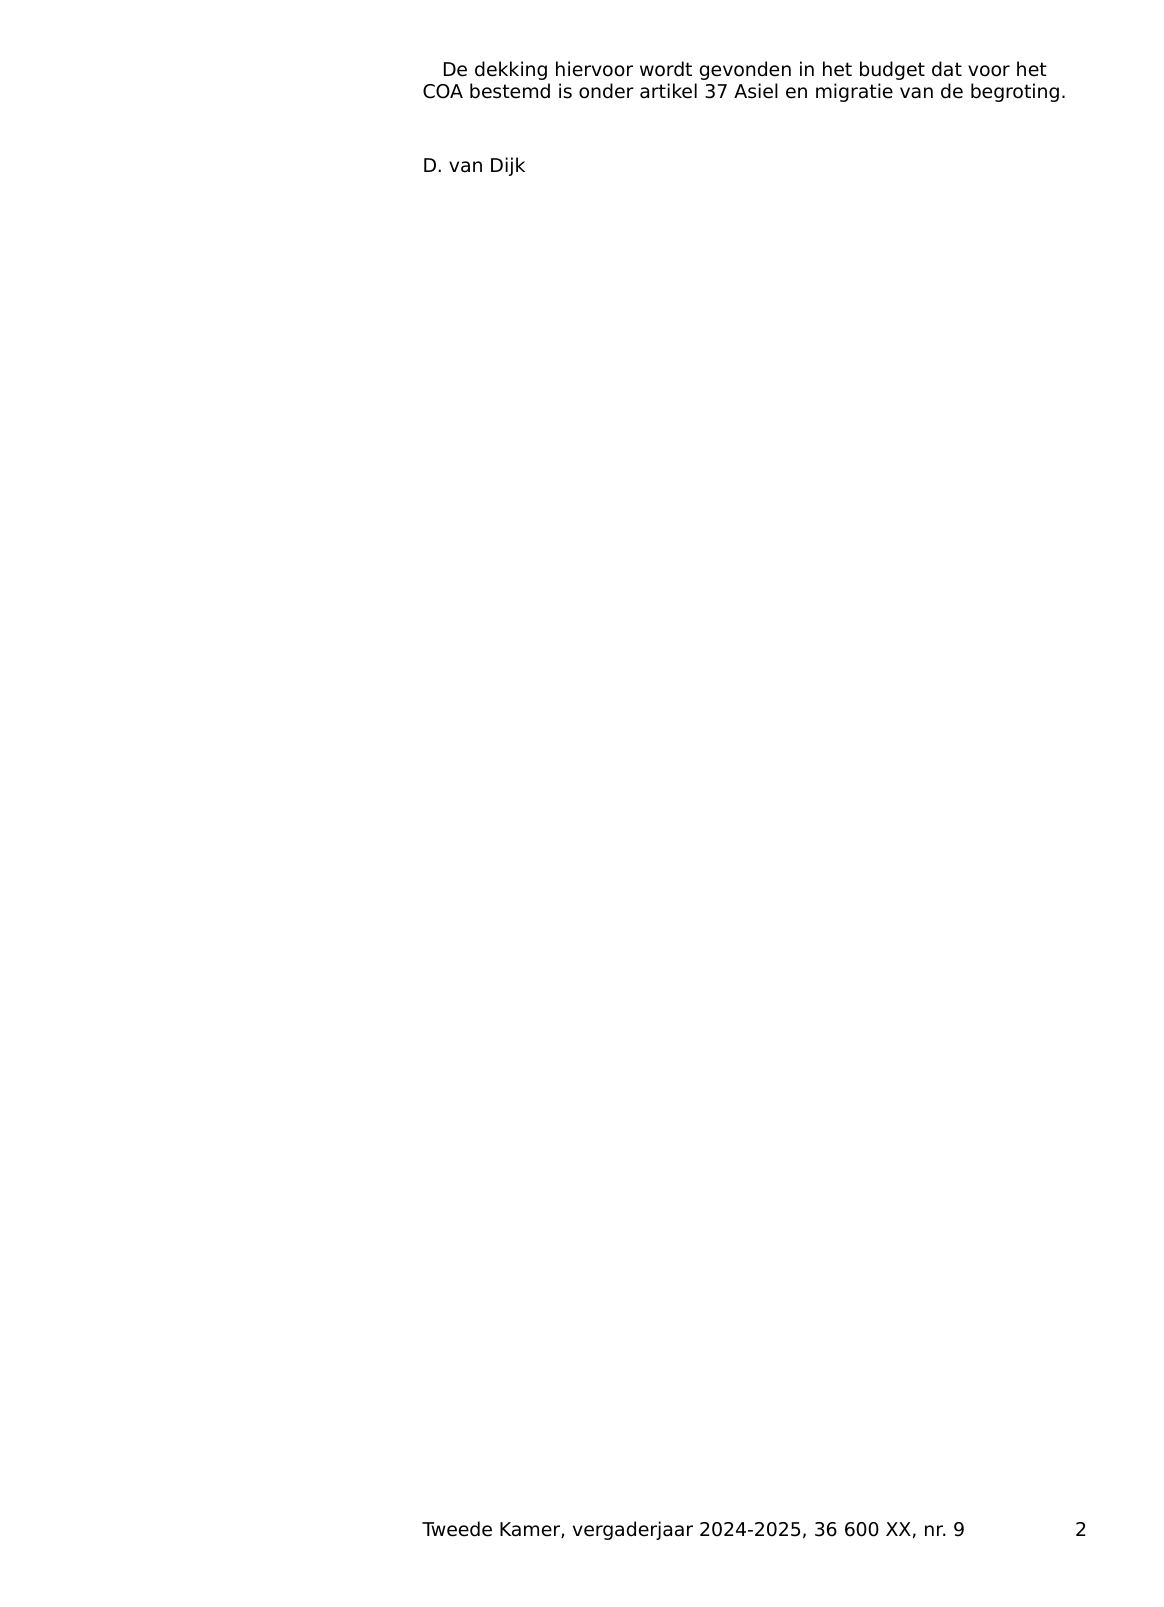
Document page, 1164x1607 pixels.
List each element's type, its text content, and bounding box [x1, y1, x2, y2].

text D. van Dijk [422, 133, 1087, 177]
text De dekking hiervoor wordt gevonden in het budget dat voor het COA bestemd is onder artikel 37 Asiel en migratie van de begroting. [422, 59, 1087, 103]
